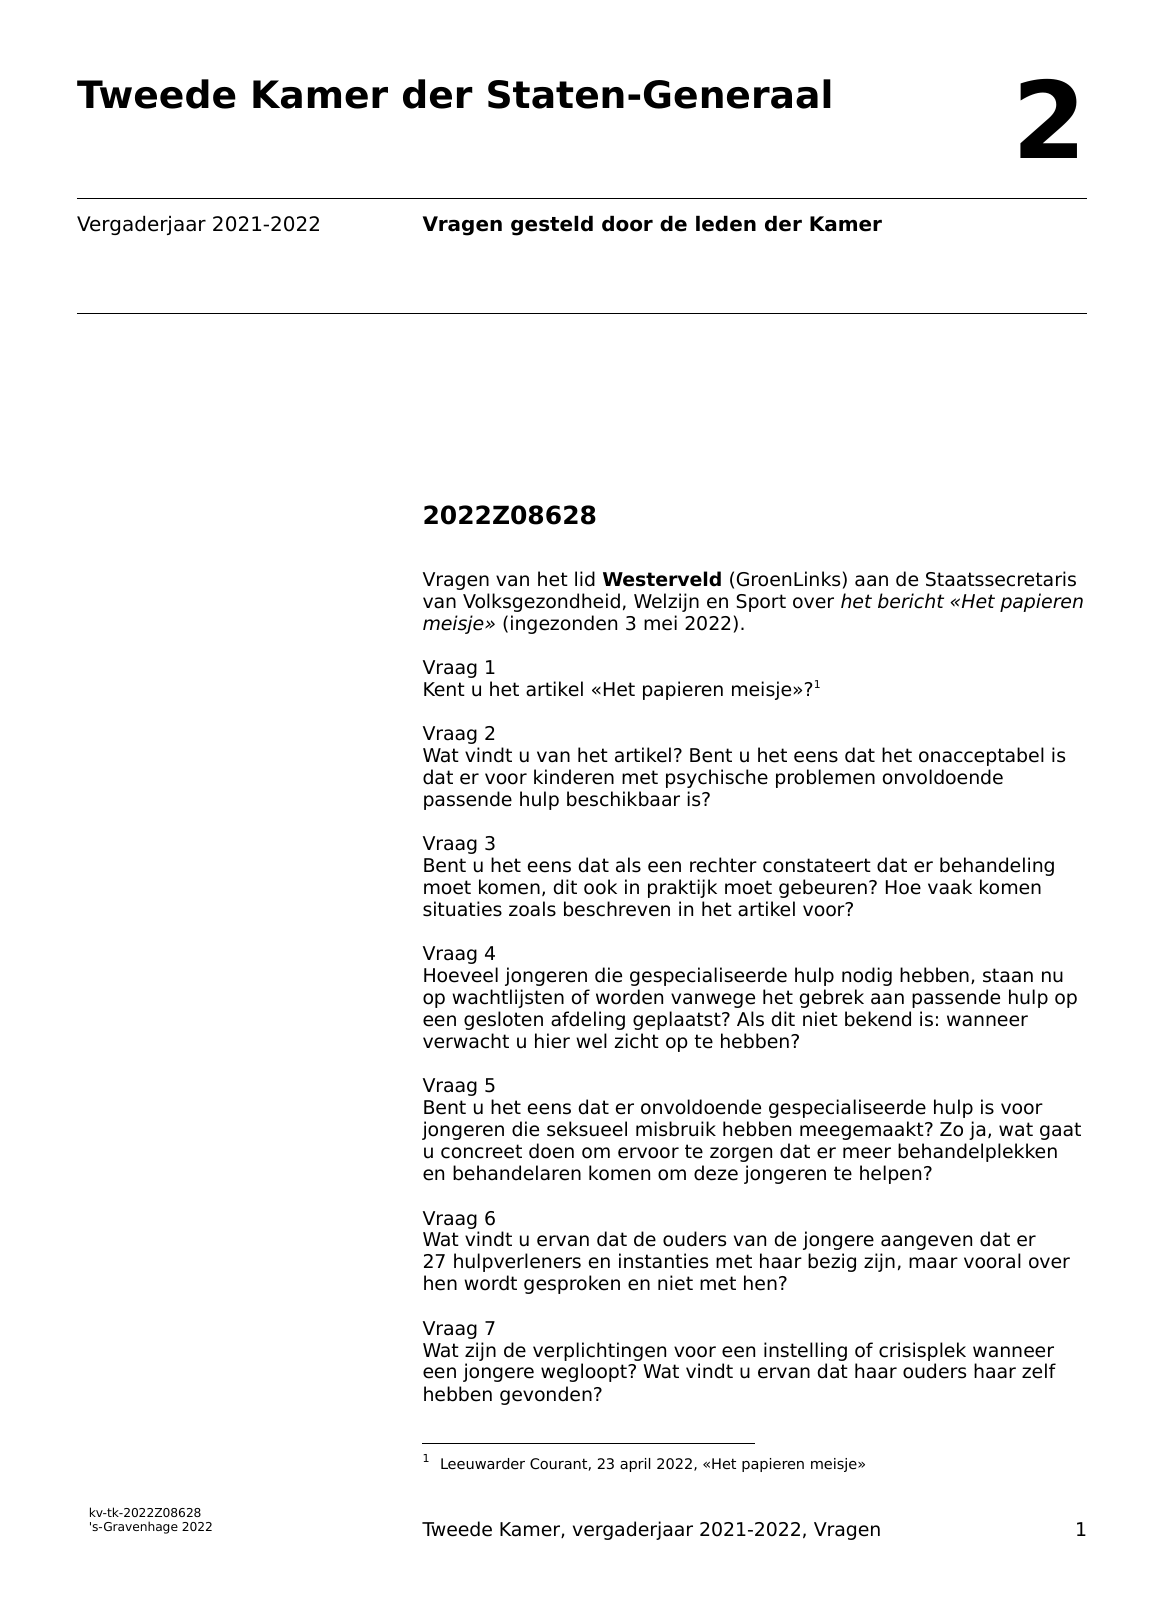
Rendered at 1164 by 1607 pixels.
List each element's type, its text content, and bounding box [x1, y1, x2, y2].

text Vraag 6 [422, 1207, 1087, 1229]
text Vragen van het lid Westerveld (GroenLinks) aan de Staatssecretaris van Volksgezondheid, Welzijn en Sport over het bericht «Het papieren meisje» (ingezonden 3 mei 2022). [422, 569, 1087, 635]
table_cell Vergaderjaar 2021-2022 [77, 199, 422, 313]
text Vraag 2 [422, 723, 1087, 745]
text Vraag 3 [422, 833, 1087, 855]
text kv-tk-2022Z08628 [88, 1506, 323, 1520]
text Hoeveel jongeren die gespecialiseerde hulp nodig hebben, staan nu op wachtlijsten of worden vanwege het gebrek aan passende hulp op een gesloten afdeling geplaatst? Als dit niet bekend is: wanneer verwacht u hier wel zicht op te hebben? [422, 965, 1087, 1053]
text Vraag 1 [422, 657, 1087, 679]
text Leeuwarder Courant, 23 april 2022, «Het papieren meisje» [422, 1452, 1087, 1474]
table_header 2 [886, 59, 1087, 198]
text Wat vindt u ervan dat de ouders van de jongere aangeven dat er 27 hulpverleners en instanties met haar bezig zijn, maar vooral over hen wordt gesproken en niet met hen? [422, 1229, 1087, 1295]
text Kent u het artikel «Het papieren meisje»? [422, 679, 1087, 701]
table_header Tweede Kamer der Staten-Generaal [77, 59, 886, 198]
text Vraag 7 [422, 1317, 1087, 1339]
text Bent u het eens dat er onvoldoende gespecialiseerde hulp is voor jongeren die seksueel misbruik hebben meegemaakt? Zo ja, wat gaat u concreet doen om ervoor te zorgen dat er meer behandelplekken en behandelaren komen om deze jongeren te helpen? [422, 1097, 1087, 1185]
text Wat zijn de verplichtingen voor een instelling of crisisplek wanneer een jongere wegloopt? Wat vindt u ervan dat haar ouders haar zelf hebben gevonden? [422, 1339, 1087, 1405]
text 2022Z08628 [422, 501, 1087, 531]
table_cell Vragen gesteld door de leden der Kamer [422, 199, 1087, 313]
text 's-Gravenhage 2022 [88, 1520, 323, 1534]
text Vraag 4 [422, 943, 1087, 965]
text Bent u het eens dat als een rechter constateert dat er behandeling moet komen, dit ook in praktijk moet gebeuren? Hoe vaak komen situaties zoals beschreven in het artikel voor? [422, 855, 1087, 921]
text Vraag 5 [422, 1075, 1087, 1097]
text Wat vindt u van het artikel? Bent u het eens dat het onacceptabel is dat er voor kinderen met psychische problemen onvoldoende passende hulp beschikbaar is? [422, 745, 1087, 811]
